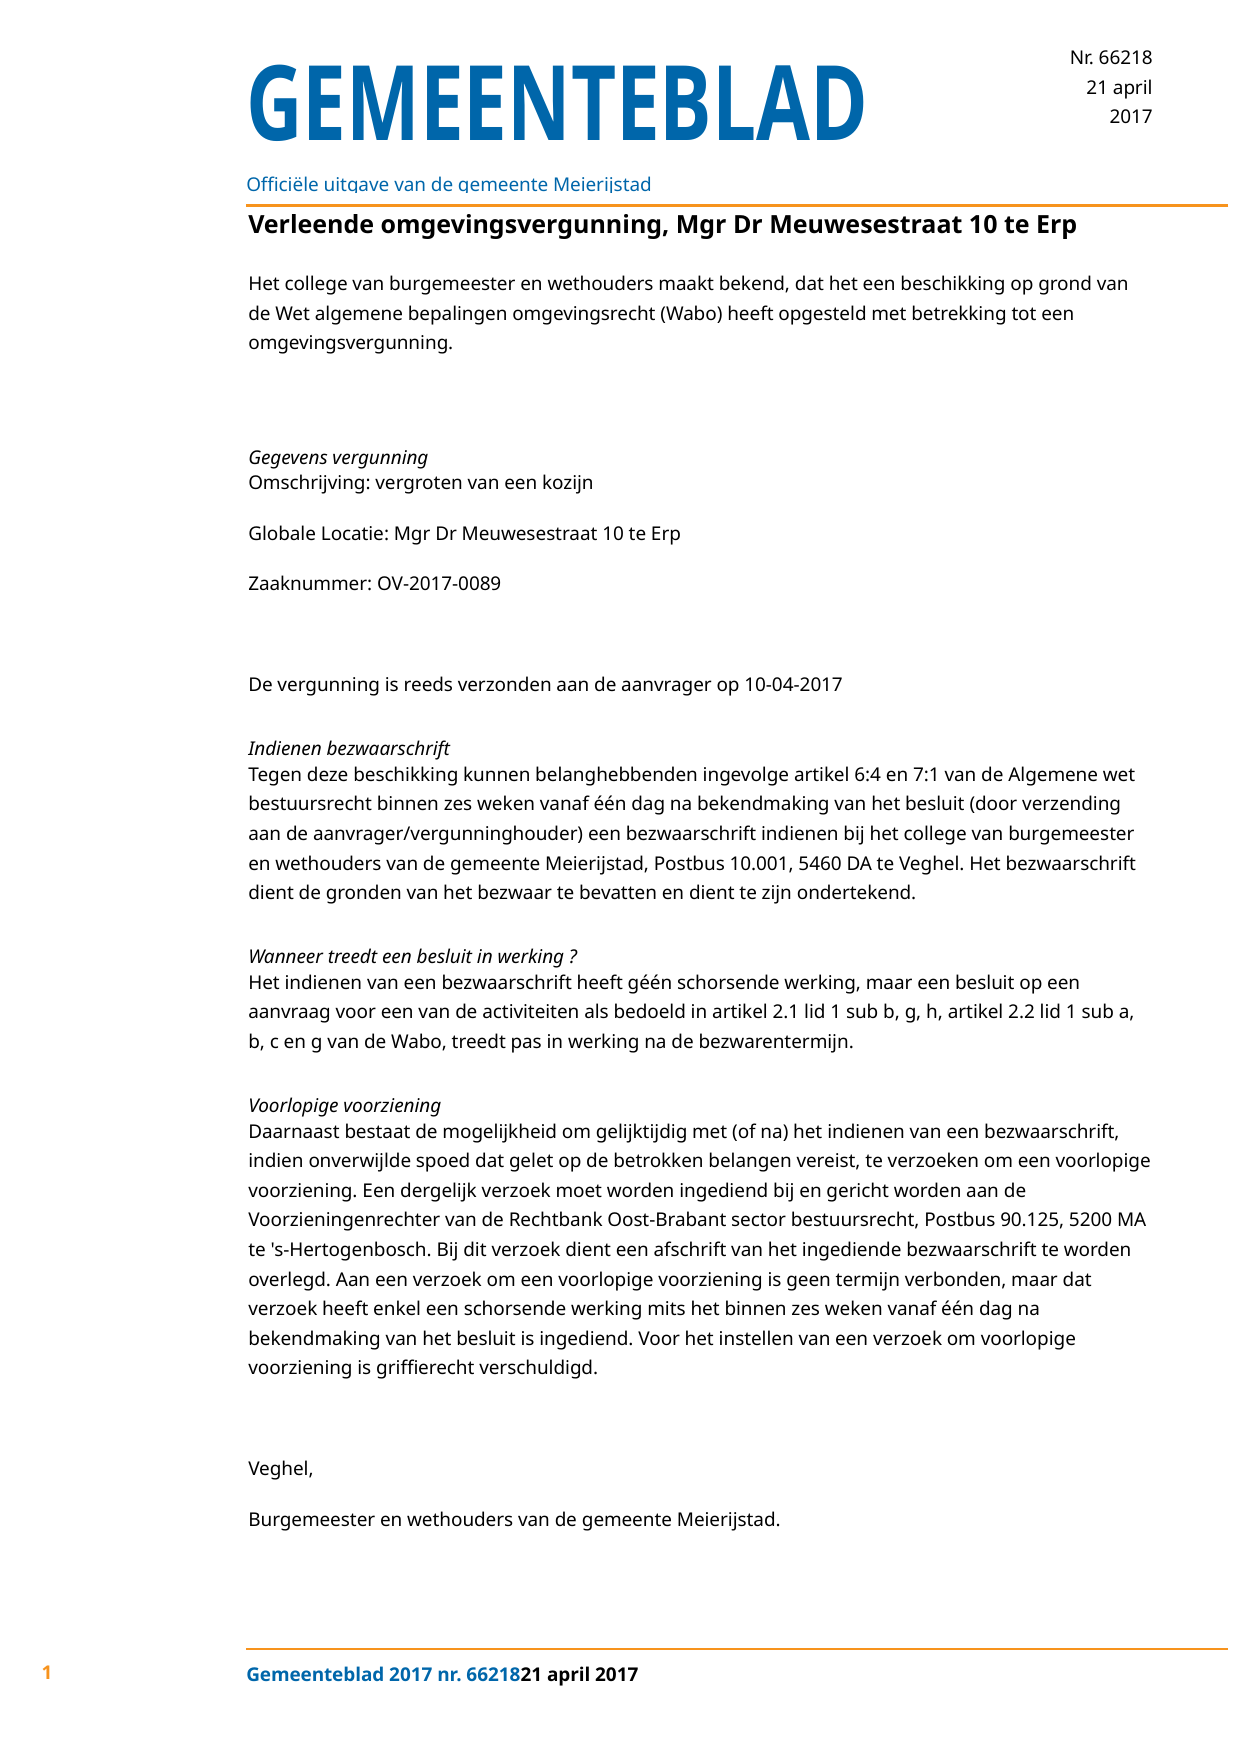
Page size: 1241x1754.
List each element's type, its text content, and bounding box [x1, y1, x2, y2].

text Daarnaast bestaat de mogelijkheid om gelijktijdig met (of na) het indienen van een bezwaarschrift, indien onverwijlde spoed dat gelet op de betrokken belangen vereist, te verzoeken om een voorlopige voorziening. Een dergelijk verzoek moet worden ingediend bij en gericht worden aan de Voorzieningenrechter van de Rechtbank Oost-Brabant sector bestuursrecht, Postbus 90.125, 5200 MA te 's-Hertogenbosch. Bij dit verzoek dient een afschrift van het ingediende bezwaarschrift te worden overlegd. Aan een verzoek om een voorlopige voorziening is geen termijn verbonden, maar dat verzoek heeft enkel een schorsende werking mits het binnen zes weken vanaf één dag na bekendmaking van het besluit is ingediend. Voor het instellen van een verzoek om voorlopige voorziening is griffierecht verschuldigd. [248, 1118, 1152, 1380]
text Wanneer treedt een besluit in werking ? [248, 943, 1152, 969]
text Verleende omgevingsvergunning, Mgr Dr Meuwesestraat 10 te Erp [248, 207, 1152, 241]
picture [41, 47, 231, 172]
text Zaaknummer: OV-2017-0089 [248, 570, 1152, 596]
text Het indienen van een bezwaarschrift heeft géén schorsende werking, maar een besluit op een aanvraag voor een van de activiteiten als bedoeld in artikel 2.1 lid 1 sub b, g, h, artikel 2.2 lid 1 sub a, b, c en g van de Wabo, treedt pas in werking na de bezwarentermijn. [248, 969, 1152, 1054]
text Gegevens vergunning [248, 444, 1152, 469]
text Tegen deze beschikking kunnen belanghebbenden ingevolge artikel 6:4 en 7:1 van de Algemene wet bestuursrecht binnen zes weken vanaf één dag na bekendmaking van het besluit (door verzending aan de aanvrager/vergunninghouder) een bezwaarschrift indienen bij het college van burgemeester en wethouders van de gemeente Meierijstad, Postbus 10.001, 5460 DA te Veghel. Het bezwaarschrift dient de gronden van het bezwaar te bevatten en dient te zijn ondertekend. [248, 761, 1152, 905]
text Veghel, [248, 1455, 1152, 1481]
text Het college van burgemeester en wethouders maakt bekend, dat het een beschikking op grond van de Wet algemene bepalingen omgevingsrecht (Wabo) heeft opgesteld met betrekking tot een omgevingsvergunning. [248, 270, 1152, 355]
text Voorlopige voorziening [248, 1092, 1152, 1118]
text Omschrijving: vergroten van een kozijn [248, 469, 1152, 495]
text Burgemeester en wethouders van de gemeente Meierijstad. [248, 1506, 1152, 1531]
text Indienen bezwaarschrift [248, 735, 1152, 761]
text De vergunning is reeds verzonden aan de aanvrager op 10-04-2017 [248, 671, 1152, 697]
text Globale Locatie: Mgr Dr Meuwesestraat 10 te Erp [248, 520, 1152, 546]
